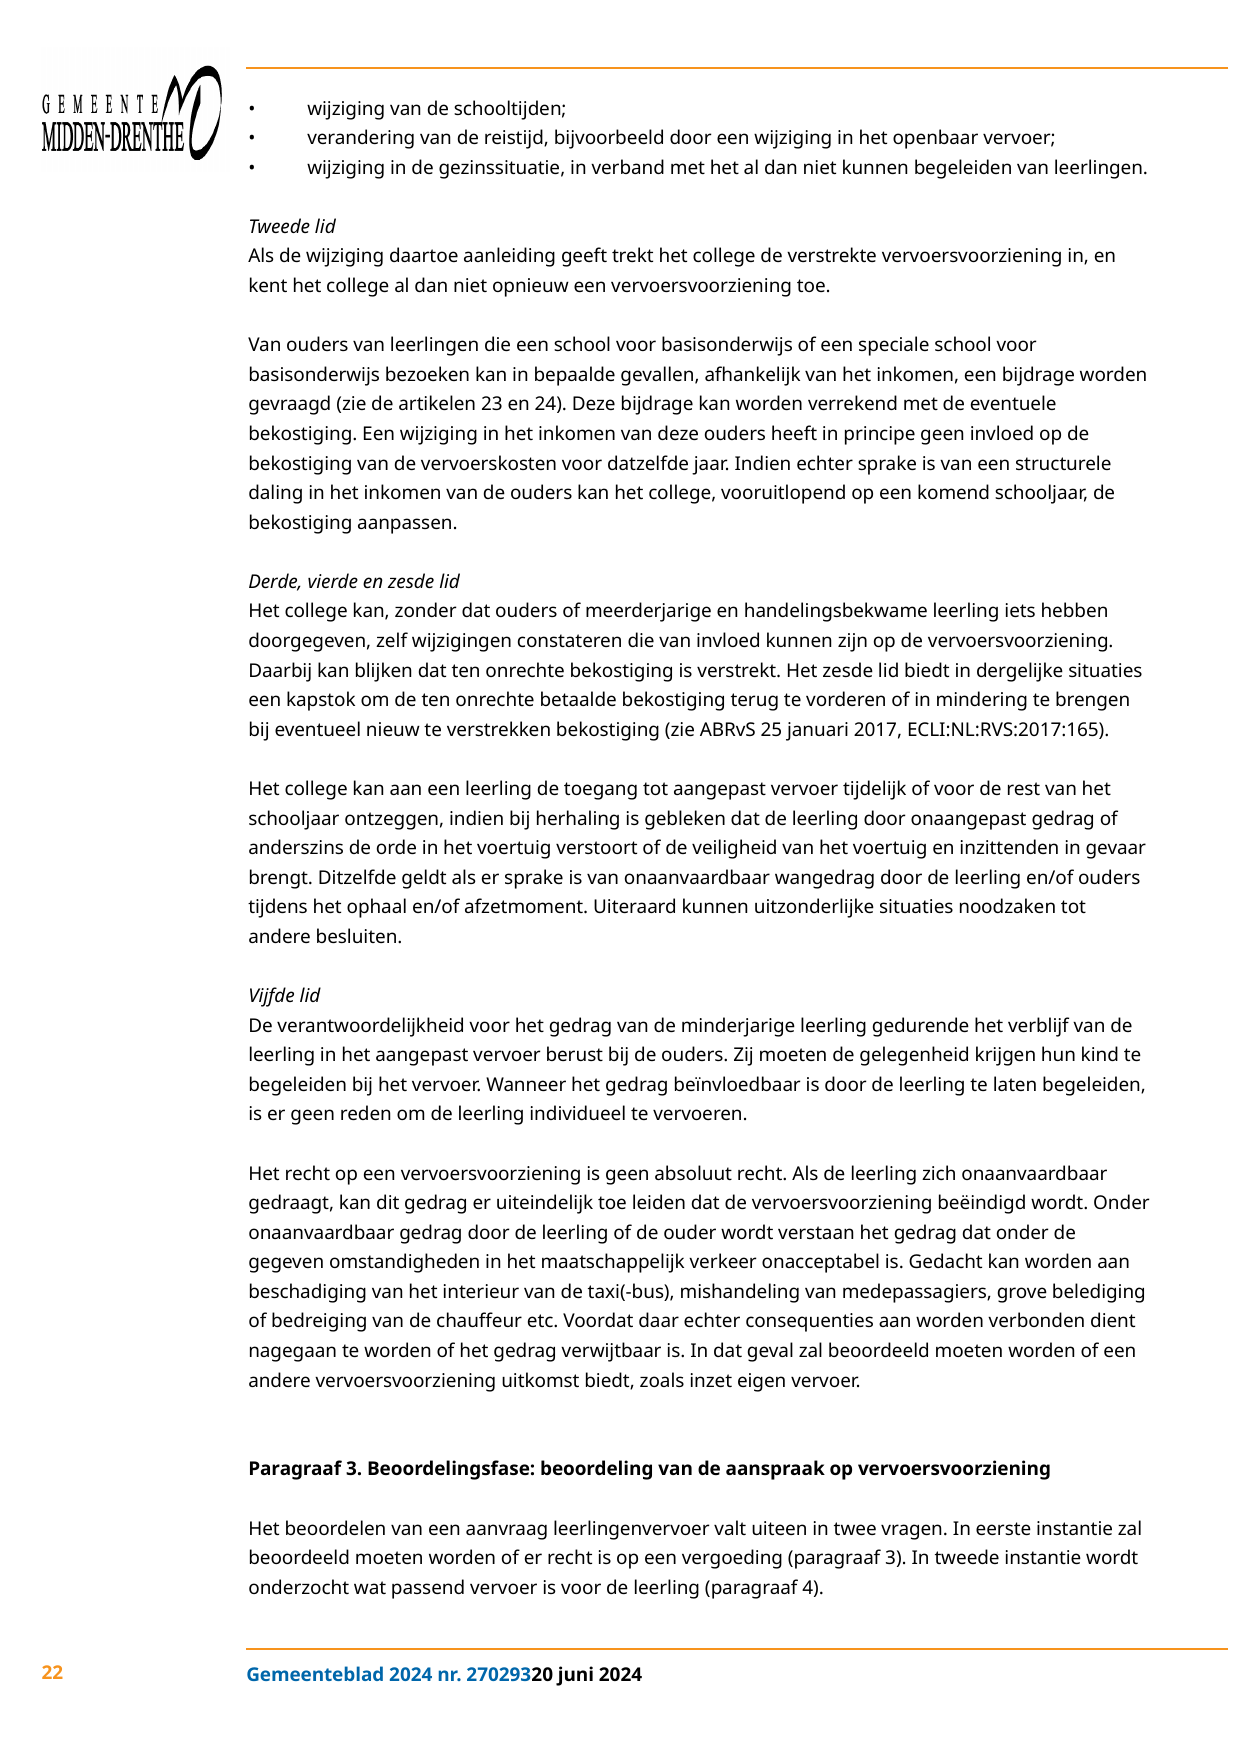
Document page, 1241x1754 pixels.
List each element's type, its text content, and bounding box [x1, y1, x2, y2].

text Als de wijziging daartoe aanleiding geeft trekt het college de verstrekte vervoersvoorziening in, en kent het college al dan niet opnieuw een vervoersvoorziening toe. [248, 243, 1152, 298]
text Tweede lid [248, 213, 1152, 239]
list verandering van de reistijd, bijvoorbeeld door een wijziging in het openbaar vervoer; [248, 124, 1152, 150]
list wijziging van de schooltijden; [248, 95, 1152, 121]
text Derde, vierde en zesde lid [248, 568, 1152, 594]
text De verantwoordelijkheid voor het gedrag van de minderjarige leerling gedurende het verblijf van de leerling in het aangepast vervoer berust bij de ouders. Zij moeten de gelegenheid krijgen hun kind te begeleiden bij het vervoer. Wanneer het gedrag beïnvloedbaar is door de leerling te laten begeleiden, is er geen reden om de leerling individueel te vervoeren. [248, 1012, 1152, 1126]
list wijziging in de gezinssituatie, in verband met het al dan niet kunnen begeleiden van leerlingen. [248, 154, 1152, 180]
text Het college kan aan een leerling de toegang tot aangepast vervoer tijdelijk of voor de rest van het schooljaar ontzeggen, indien bij herhaling is gebleken dat de leerling door onaangepast gedrag of anderszins de orde in het voertuig verstoort of de veiligheid van het voertuig en inzittenden in gevaar brengt. Ditzelfde geldt als er sprake is van onaanvaardbaar wangedrag door de leerling en/of ouders tijdens het ophaal en/of afzetmoment. Uiteraard kunnen uitzonderlijke situaties noodzaken tot andere besluiten. [248, 775, 1152, 949]
text Het college kan, zonder dat ouders of meerderjarige en handelingsbekwame leerling iets hebben doorgegeven, zelf wijzigingen constateren die van invloed kunnen zijn op de vervoersvoorziening. Daarbij kan blijken dat ten onrechte bekostiging is verstrekt. Het zesde lid biedt in dergelijke situaties een kapstok om de ten onrechte betaalde bekostiging terug te vorderen of in mindering te brengen bij eventueel nieuw te verstrekken bekostiging (zie ABRvS 25 januari 2017, ECLI:NL:RVS:2017:165). [248, 598, 1152, 742]
text Het recht op een vervoersvoorziening is geen absoluut recht. Als de leerling zich onaanvaardbaar gedraagt, kan dit gedrag er uiteindelijk toe leiden dat de vervoersvoorziening beëindigd wordt. Onder onaanvaardbaar gedrag door de leerling of de ouder wordt verstaan het gedrag dat onder de gegeven omstandigheden in het maatschappelijk verkeer onacceptabel is. Gedacht kan worden aan beschadiging van het interieur van de taxi(-bus), mishandeling van medepassagiers, grove belediging of bedreiging van de chauffeur etc. Voordat daar echter consequenties aan worden verbonden dient nagegaan te worden of het gedrag verwijtbaar is. In dat geval zal beoordeeld moeten worden of een andere vervoersvoorziening uitkomst biedt, zoals inzet eigen vervoer. [248, 1160, 1152, 1393]
text Vijfde lid [248, 982, 1152, 1008]
text Het beoordelen van een aanvraag leerlingenvervoer valt uiteen in twee vragen. In eerste instantie zal beoordeeld moeten worden of er recht is op een vergoeding (paragraaf 3). In tweede instantie wordt onderzocht wat passend vervoer is voor de leerling (paragraaf 4). [248, 1515, 1152, 1600]
picture [41, 47, 231, 172]
text Van ouders van leerlingen die een school voor basisonderwijs of een speciale school voor basisonderwijs bezoeken kan in bepaalde gevallen, afhankelijk van het inkomen, een bijdrage worden gevraagd (zie de artikelen 23 en 24). Deze bijdrage kan worden verrekend met de eventuele bekostiging. Een wijziging in het inkomen van deze ouders heeft in principe geen invloed op de bekostiging van de vervoerskosten voor datzelfde jaar. Indien echter sprake is van een structurele daling in het inkomen van de ouders kan het college, vooruitlopend op een komend schooljaar, de bekostiging aanpassen. [248, 331, 1152, 535]
text Paragraaf 3. Beoordelingsfase: beoordeling van de aanspraak op vervoersvoorziening [248, 1456, 1152, 1481]
